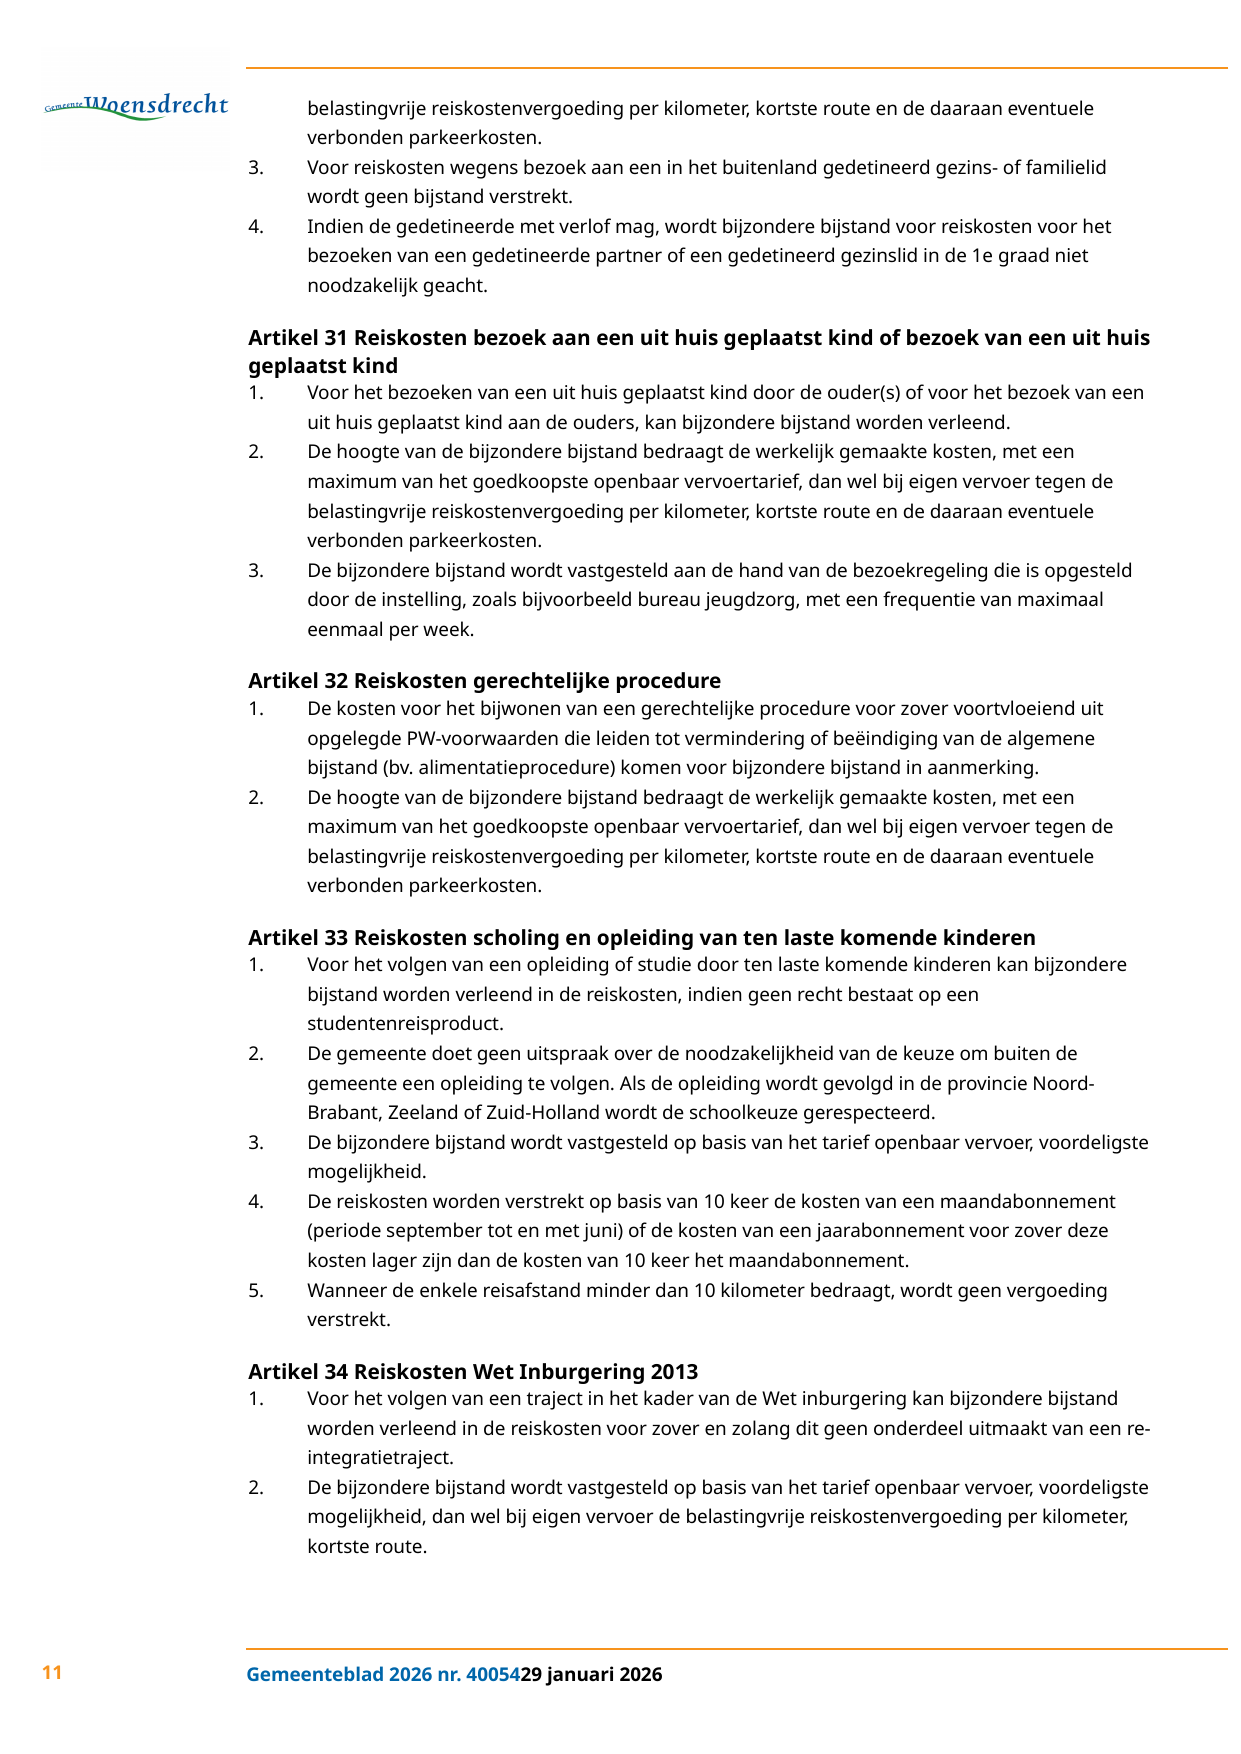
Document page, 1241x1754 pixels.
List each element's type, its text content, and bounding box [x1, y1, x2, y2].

list Voor reiskosten wegens bezoek aan een in het buitenland gedetineerd gezins- of familielid wordt geen bijstand verstrekt. [248, 154, 1152, 209]
list Voor het volgen van een opleiding of studie door ten laste komende kinderen kan bijzondere bijstand worden verleend in de reiskosten, indien geen recht bestaat op een studentenreisproduct. [248, 951, 1152, 1036]
list Voor het bezoeken van een uit huis geplaatst kind door de ouder(s) of voor het bezoek van een uit huis geplaatst kind aan de ouders, kan bijzondere bijstand worden verleend. [248, 379, 1152, 435]
text Artikel 33 Reiskosten scholing en opleiding van ten laste komende kinderen [248, 923, 1152, 951]
text Artikel 32 Reiskosten gerechtelijke procedure [248, 667, 1152, 695]
text Artikel 34 Reiskosten Wet Inburgering 2013 [248, 1357, 1152, 1385]
list Wanneer de enkele reisafstand minder dan 10 kilometer bedraagt, wordt geen vergoeding verstrekt. [248, 1277, 1152, 1332]
list De bijzondere bijstand wordt vastgesteld op basis van het tarief openbaar vervoer, voordeligste mogelijkheid. [248, 1129, 1152, 1184]
list De kosten voor het bijwonen van een gerechtelijke procedure voor zover voortvloeiend uit opgelegde PW-voorwaarden die leiden tot vermindering of beëindiging van de algemene bijstand (bv. alimentatieprocedure) komen voor bijzondere bijstand in aanmerking. [248, 695, 1152, 780]
list Indien de gedetineerde met verlof mag, wordt bijzondere bijstand voor reiskosten voor het bezoeken van een gedetineerde partner of een gedetineerd gezinslid in de 1e graad niet noodzakelijk geacht. [248, 213, 1152, 298]
list De reiskosten worden verstrekt op basis van 10 keer de kosten van een maandabonnement (periode september tot en met juni) of de kosten van een jaarabonnement voor zover deze kosten lager zijn dan de kosten van 10 keer het maandabonnement. [248, 1188, 1152, 1273]
list Voor het volgen van een traject in het kader van de Wet inburgering kan bijzondere bijstand worden verleend in de reiskosten voor zover en zolang dit geen onderdeel uitmaakt van een re-integratietraject. [248, 1385, 1152, 1470]
list De hoogte van de bijzondere bijstand bedraagt de werkelijk gemaakte kosten, met een maximum van het goedkoopste openbaar vervoertarief, dan wel bij eigen vervoer tegen de belastingvrije reiskostenvergoeding per kilometer, kortste route en de daaraan eventuele verbonden parkeerkosten. [248, 439, 1152, 553]
list De gemeente doet geen uitspraak over de noodzakelijkheid van de keuze om buiten de gemeente een opleiding te volgen. Als de opleiding wordt gevolgd in de provincie Noord-Brabant, Zeeland of Zuid-Holland wordt de schoolkeuze gerespecteerd. [248, 1040, 1152, 1125]
text Artikel 31 Reiskosten bezoek aan een uit huis geplaatst kind of bezoek van een uit huis geplaatst kind [248, 323, 1152, 379]
list De hoogte van de bijzondere bijstand bedraagt de werkelijk gemaakte kosten, met een maximum van het goedkoopste openbaar vervoertarief, dan wel bij eigen vervoer tegen de belastingvrije reiskostenvergoeding per kilometer, kortste route en de daaraan eventuele verbonden parkeerkosten. [248, 784, 1152, 898]
list belastingvrije reiskostenvergoeding per kilometer, kortste route en de daaraan eventuele verbonden parkeerkosten. [248, 95, 1152, 150]
list De bijzondere bijstand wordt vastgesteld op basis van het tarief openbaar vervoer, voordeligste mogelijkheid, dan wel bij eigen vervoer de belastingvrije reiskostenvergoeding per kilometer, kortste route. [248, 1474, 1152, 1559]
picture [41, 47, 231, 172]
list De bijzondere bijstand wordt vastgesteld aan de hand van de bezoekregeling die is opgesteld door de instelling, zoals bijvoorbeeld bureau jeugdzorg, met een frequentie van maximaal eenmaal per week. [248, 557, 1152, 642]
